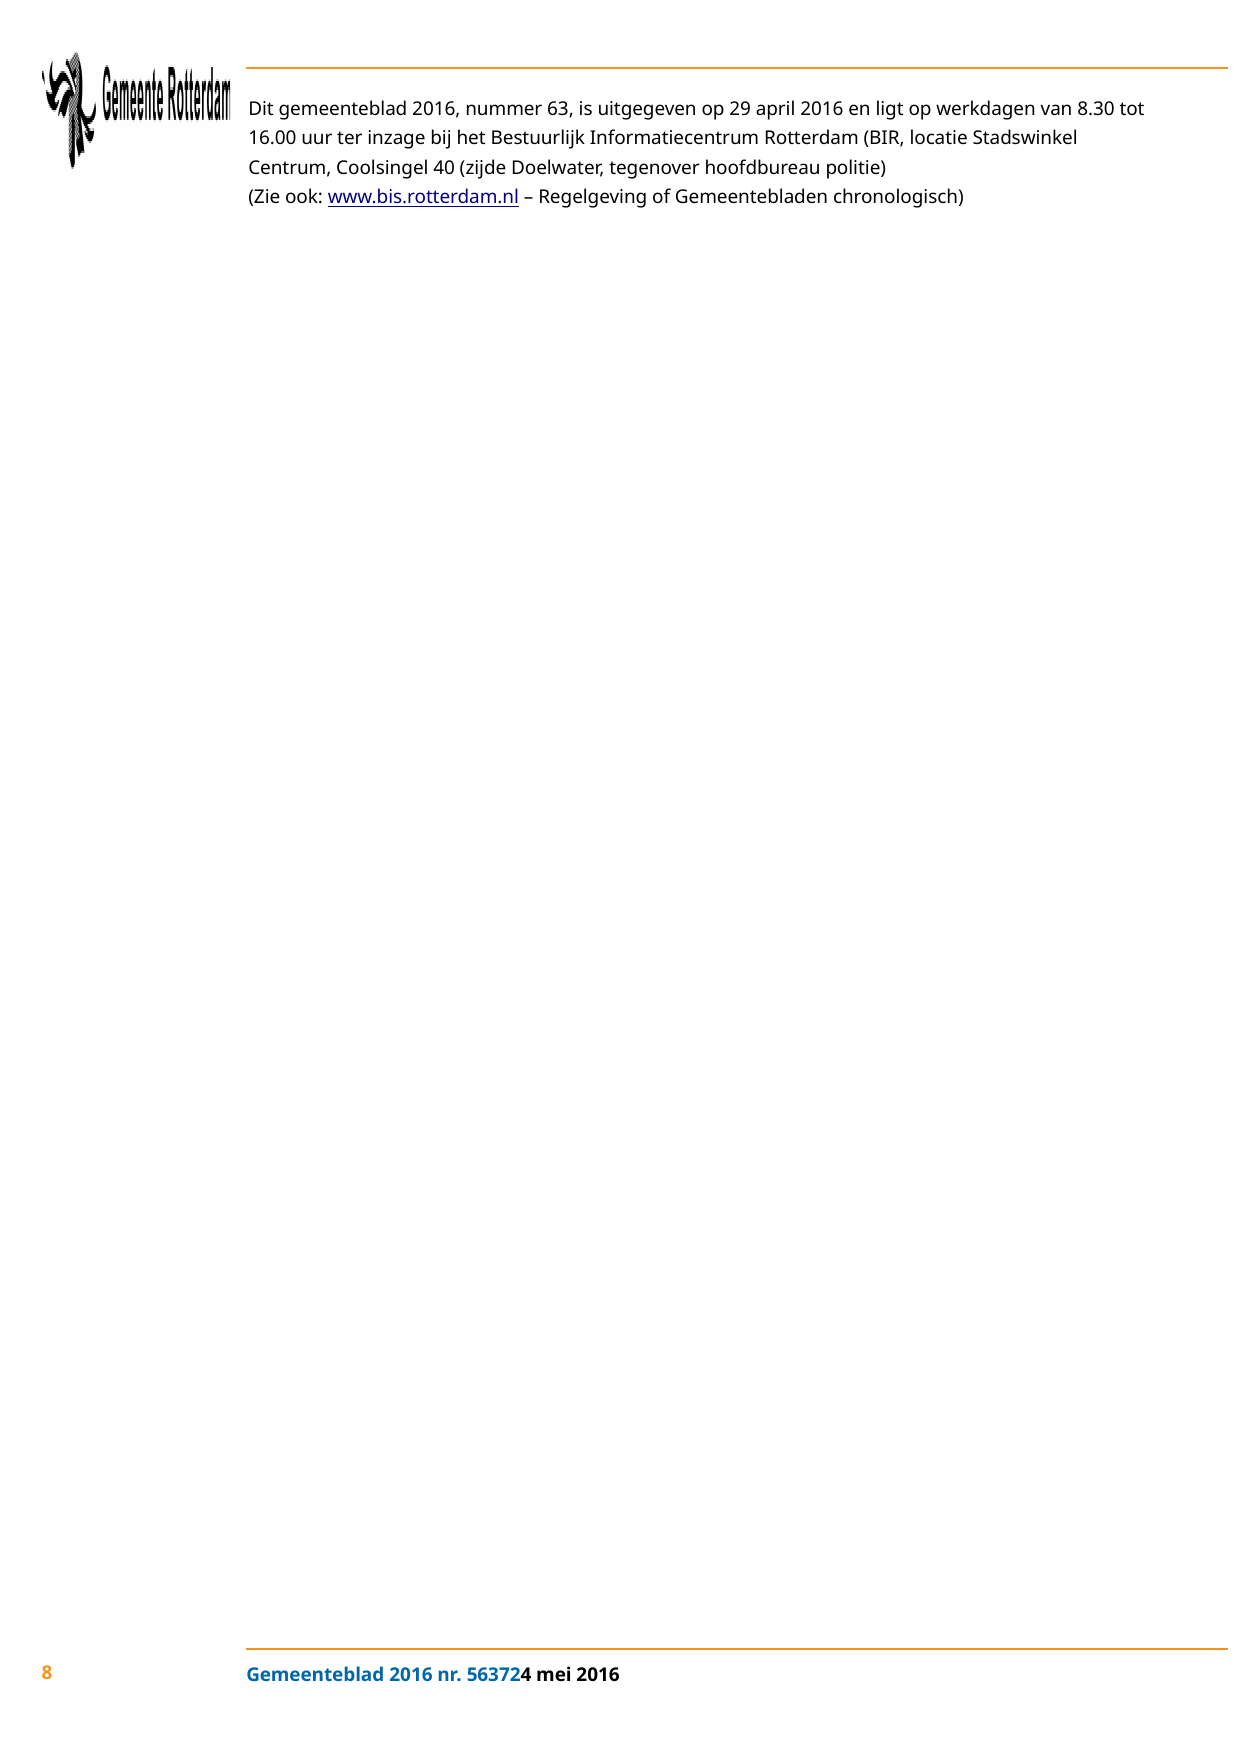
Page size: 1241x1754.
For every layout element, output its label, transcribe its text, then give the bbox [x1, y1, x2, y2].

text Dit gemeenteblad 2016, nummer 63, is uitgegeven op 29 april 2016 en ligt op werkdagen van 8.30 tot 16.00 uur ter inzage bij het Bestuurlijk Informatiecentrum Rotterdam (BIR, locatie Stadswinkel Centrum, Coolsingel 40 (zijde Doelwater, tegenover hoofdbureau politie) [248, 95, 1152, 180]
picture [41, 47, 231, 172]
text (Zie ook: www.bis.rotterdam.nl – Regelgeving of Gemeentebladen chronologisch) [248, 184, 1152, 209]
